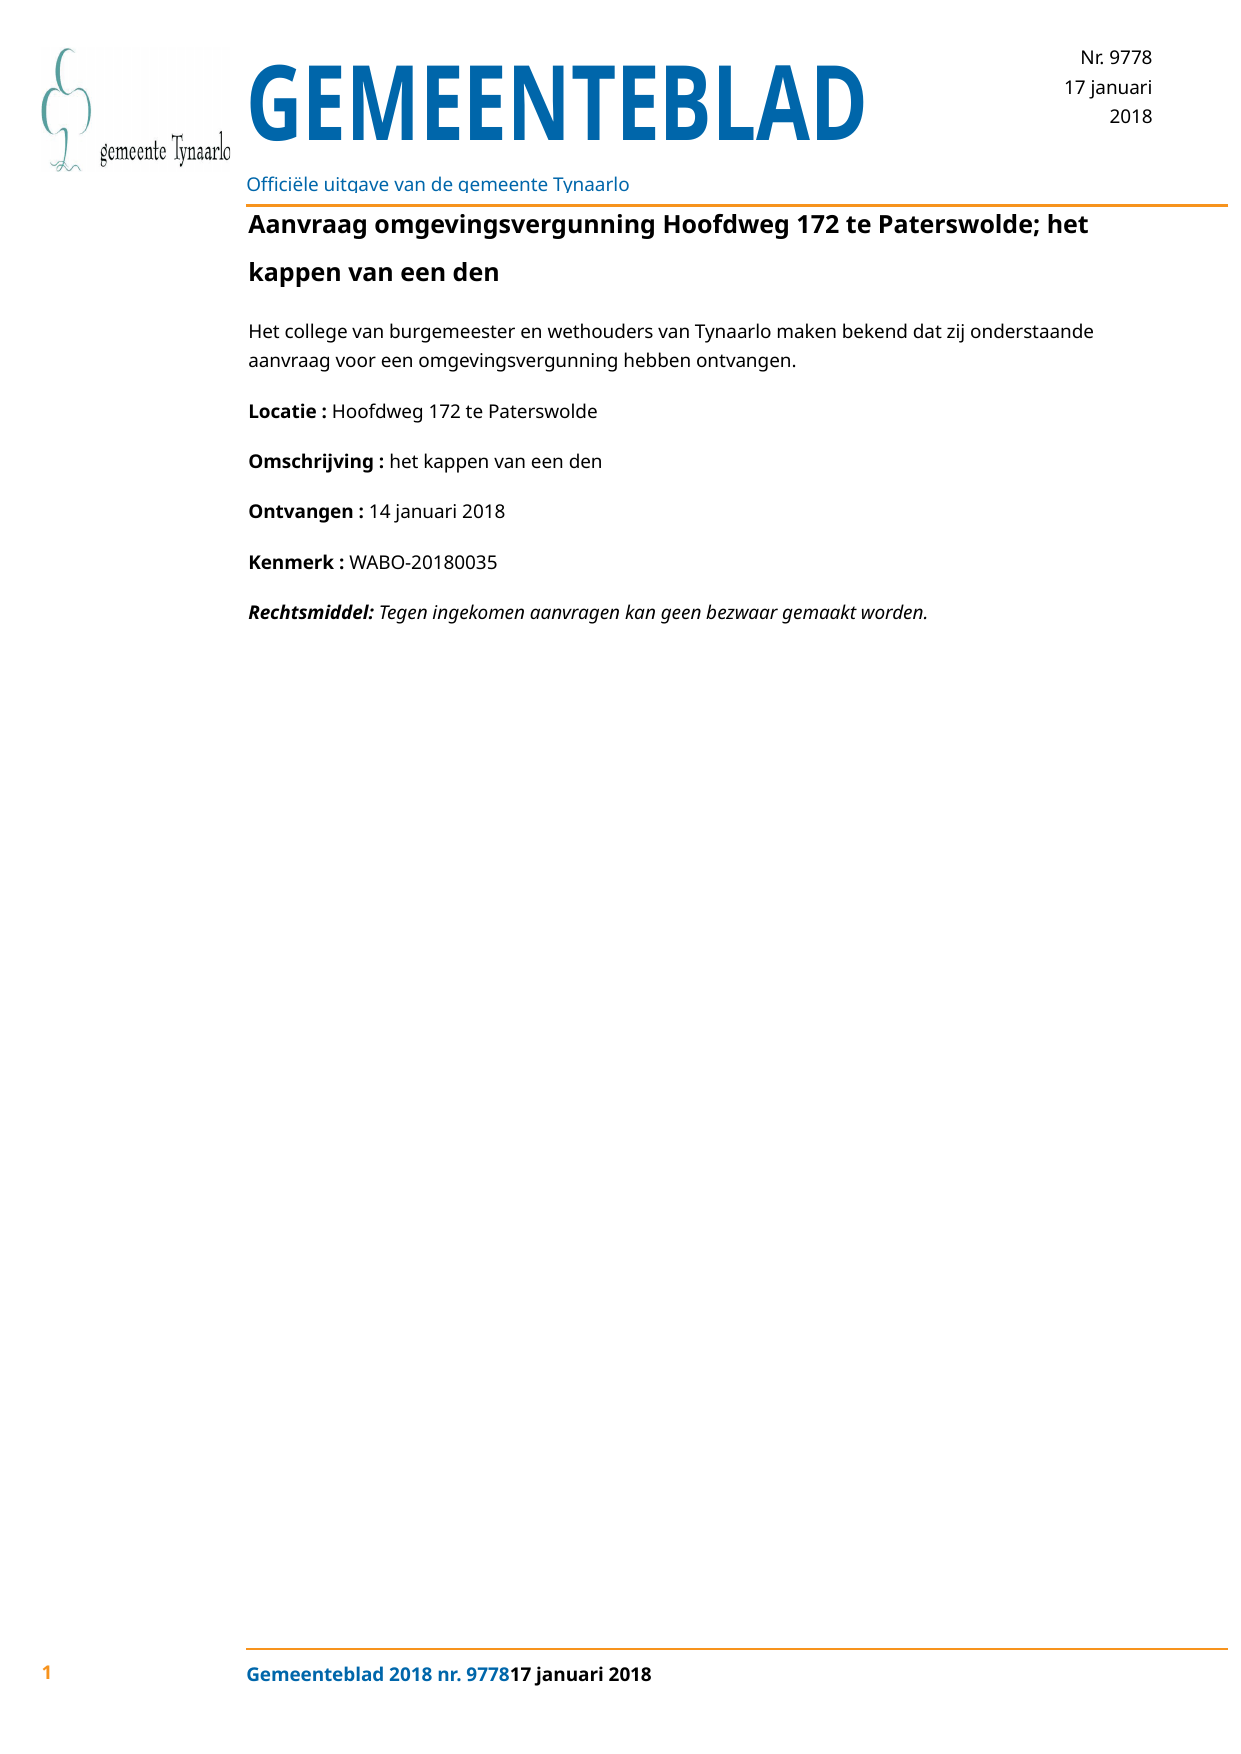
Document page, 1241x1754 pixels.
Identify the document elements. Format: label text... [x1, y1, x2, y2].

text Aanvraag omgevingsvergunning Hoofdweg 172 te Paterswolde; het kappen van een den [248, 207, 1152, 288]
picture [41, 47, 231, 172]
text Locatie : Hoofdweg 172 te Paterswolde [248, 398, 1152, 424]
text Ontvangen : 14 januari 2018 [248, 499, 1152, 524]
text Kenmerk : WABO-20180035 [248, 549, 1152, 575]
text Het college van burgemeester en wethouders van Tynaarlo maken bekend dat zij onderstaande aanvraag voor een omgevingsvergunning hebben ontvangen. [248, 318, 1152, 373]
text Omschrijving : het kappen van een den [248, 448, 1152, 474]
text Rechtsmiddel: Tegen ingekomen aanvragen kan geen bezwaar gemaakt worden. [248, 599, 1152, 625]
